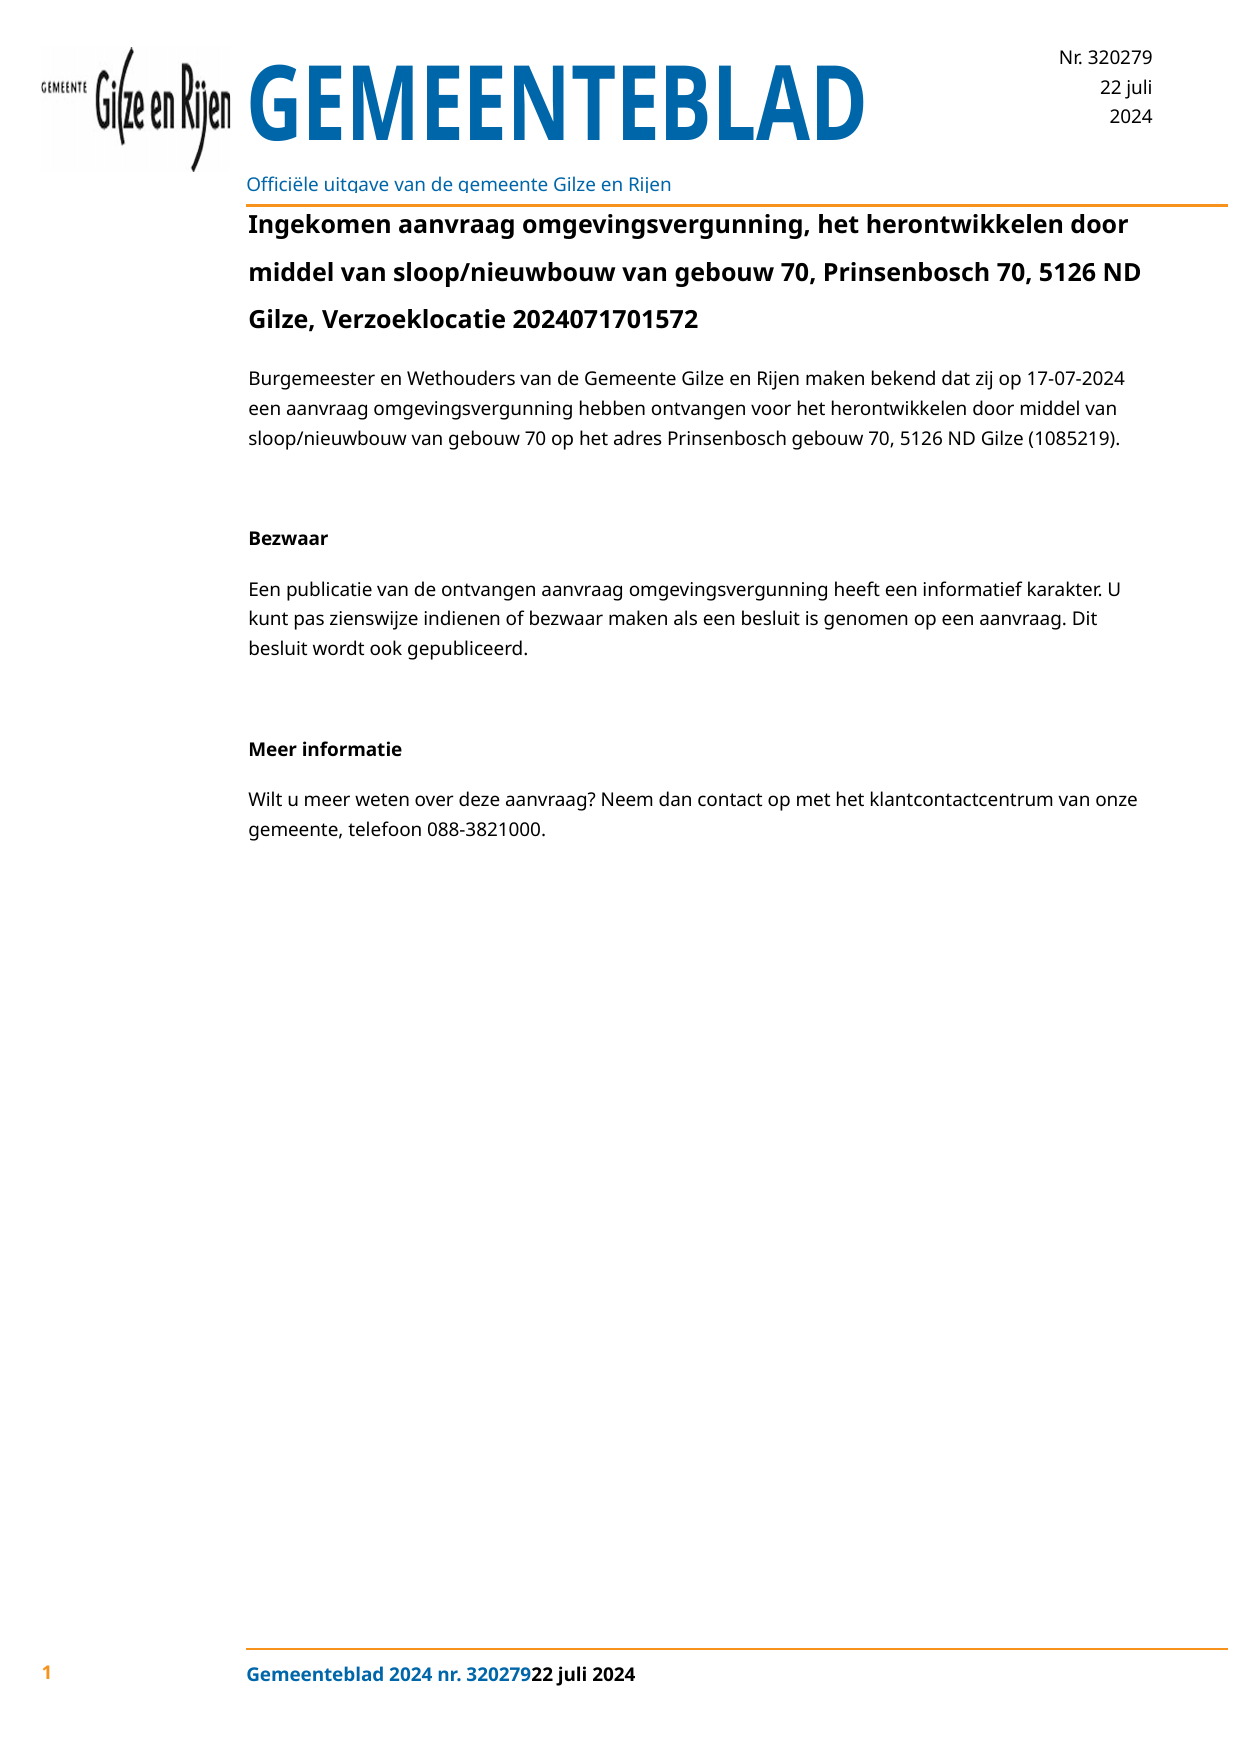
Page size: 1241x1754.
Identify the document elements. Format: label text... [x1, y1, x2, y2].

text Een publicatie van de ontvangen aanvraag omgevingsvergunning heeft een informatief karakter. U kunt pas zienswijze indienen of bezwaar maken als een besluit is genomen op een aanvraag. Dit besluit wordt ook gepubliceerd. [248, 576, 1152, 661]
text Meer informatie [248, 736, 1152, 762]
text Burgemeester en Wethouders van de Gemeente Gilze en Rijen maken bekend dat zij op 17-07-2024 een aanvraag omgevingsvergunning hebben ontvangen voor het herontwikkelen door middel van sloop/nieuwbouw van gebouw 70 op het adres Prinsenbosch gebouw 70, 5126 ND Gilze (1085219). [248, 366, 1152, 450]
text Wilt u meer weten over deze aanvraag? Neem dan contact op met het klantcontactcentrum van onze gemeente, telefoon 088-3821000. [248, 786, 1152, 842]
picture [41, 47, 231, 172]
text Ingekomen aanvraag omgevingsvergunning, het herontwikkelen door middel van sloop/nieuwbouw van gebouw 70, Prinsenbosch 70, 5126 ND Gilze, Verzoeklocatie 2024071701572 [248, 207, 1152, 336]
text Bezwaar [248, 526, 1152, 551]
